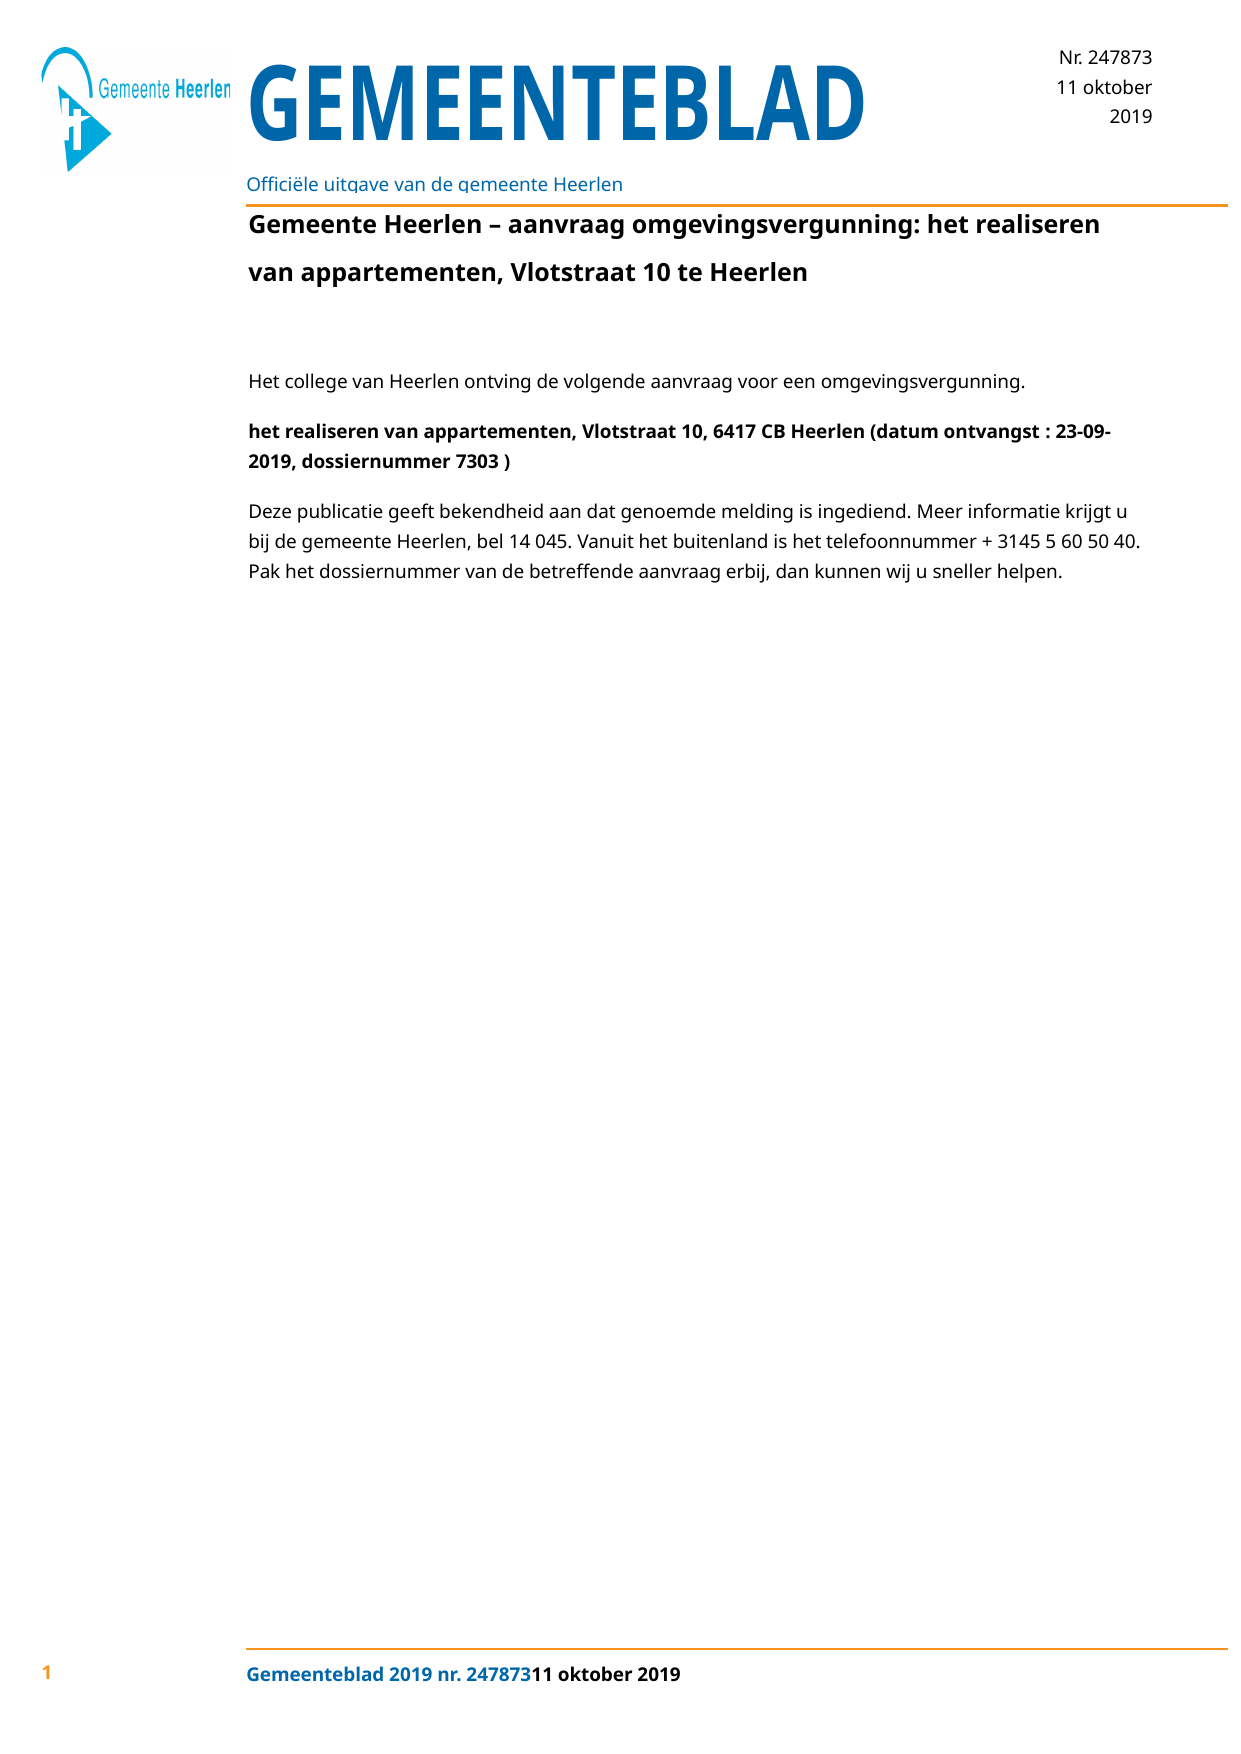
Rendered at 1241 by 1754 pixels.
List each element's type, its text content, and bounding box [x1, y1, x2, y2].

picture [41, 47, 59, 70]
picture [41, 47, 231, 172]
text Deze publicatie geeft bekendheid aan dat genoemde melding is ingediend. Meer informatie krijgt u bij de gemeente Heerlen, bel 14 045. Vanuit het buitenland is het telefoonnummer + 3145 5 60 50 40. Pak het dossiernummer van de betreffende aanvraag erbij, dan kunnen wij u sneller helpen. [248, 499, 1152, 584]
text het realiseren van appartementen, Vlotstraat 10, 6417 CB Heerlen (datum ontvangst : 23-09-2019, dossiernummer 7303 ) [248, 419, 1152, 474]
text Gemeente Heerlen – aanvraag omgevingsvergunning: het realiseren van appartementen, Vlotstraat 10 te Heerlen [248, 207, 1152, 288]
text Het college van Heerlen ontving de volgende aanvraag voor een omgevingsvergunning. [248, 368, 1152, 394]
